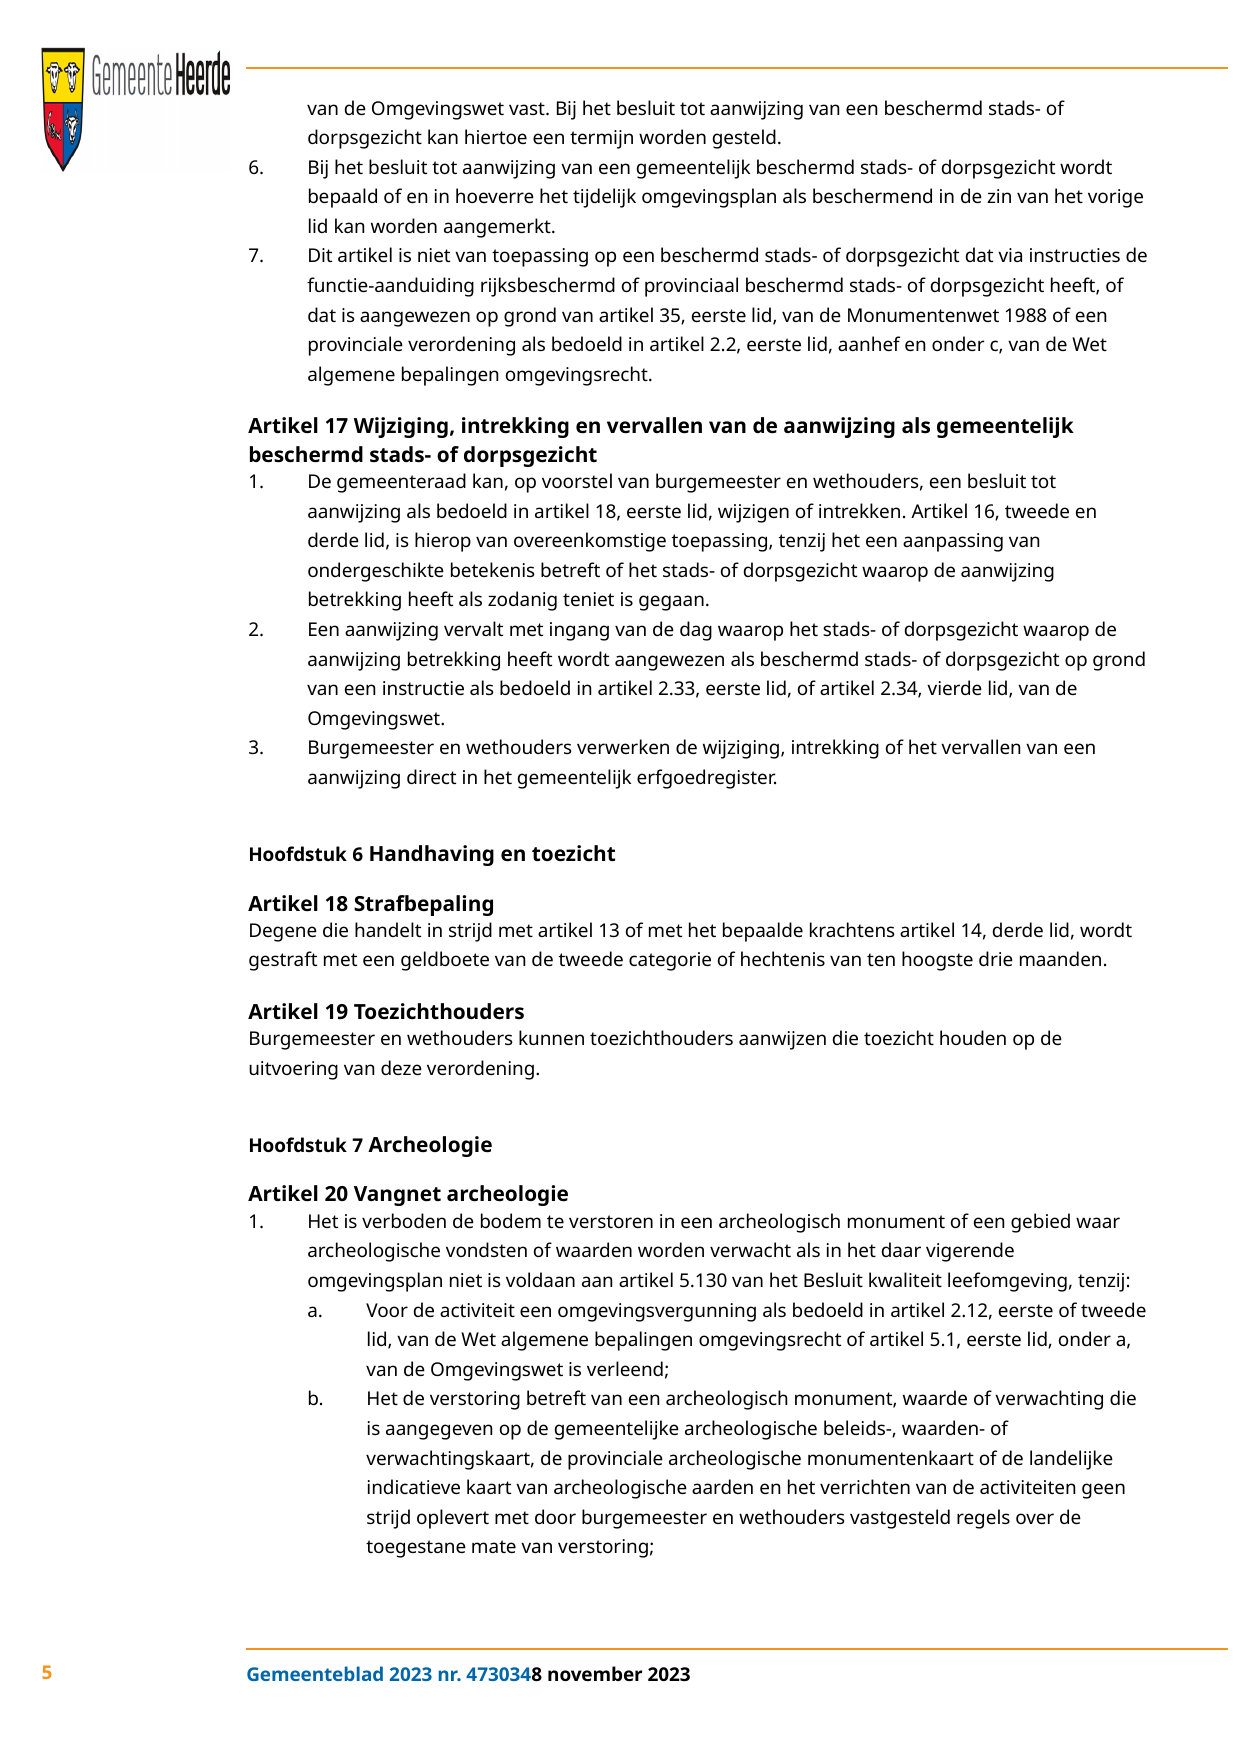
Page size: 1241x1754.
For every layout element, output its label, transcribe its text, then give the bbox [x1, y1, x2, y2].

text Burgemeester en wethouders kunnen toezichthouders aanwijzen die toezicht houden op de uitvoering van deze verordening. [248, 1026, 1152, 1081]
text Artikel 20 Vangnet archeologie [248, 1179, 1152, 1208]
text Degene die handelt in strijd met artikel 13 of met het bepaalde krachtens artikel 14, derde lid, wordt gestraft met een geldboete van de tweede categorie of hechtenis van ten hoogste drie maanden. [248, 917, 1152, 972]
list Burgemeester en wethouders verwerken de wijziging, intrekking of het vervallen van een aanwijzing direct in het gemeentelijk erfgoedregister. [248, 734, 1152, 790]
text Hoofdstuk 6 Handhaving en toezicht [248, 839, 1152, 868]
text Artikel 18 Strafbepaling [248, 889, 1152, 917]
list Voor de activiteit een omgevingsvergunning als bedoeld in artikel 2.12, eerste of tweede lid, van de Wet algemene bepalingen omgevingsrecht of artikel 5.1, eerste lid, onder a, van de Omgevingswet is verleend; [307, 1297, 1152, 1382]
text Hoofdstuk 7 Archeologie [248, 1130, 1152, 1159]
list Het is verboden de bodem te verstoren in een archeologisch monument of een gebied waar archeologische vondsten of waarden worden verwacht als in het daar vigerende omgevingsplan niet is voldaan aan artikel 5.130 van het Besluit kwaliteit leefomgeving, tenzij: [248, 1208, 1152, 1293]
text Artikel 19 Toezichthouders [248, 997, 1152, 1026]
list Een aanwijzing vervalt met ingang van de dag waarop het stads- of dorpsgezicht waarop de aanwijzing betrekking heeft wordt aangewezen als beschermd stads- of dorpsgezicht op grond van een instructie als bedoeld in artikel 2.33, eerste lid, of artikel 2.34, vierde lid, van de Omgevingswet. [248, 616, 1152, 731]
text Artikel 17 Wijziging, intrekking en vervallen van de aanwijzing als gemeentelijk beschermd stads- of dorpsgezicht [248, 411, 1152, 468]
list Bij het besluit tot aanwijzing van een gemeentelijk beschermd stads- of dorpsgezicht wordt bepaald of en in hoeverre het tijdelijk omgevingsplan als beschermend in de zin van het vorige lid kan worden aangemerkt. [248, 154, 1152, 239]
list Dit artikel is niet van toepassing op een beschermd stads- of dorpsgezicht dat via instructies de functie-aanduiding rijksbeschermd of provinciaal beschermd stads- of dorpsgezicht heeft, of dat is aangewezen op grond van artikel 35, eerste lid, van de Monumentenwet 1988 of een provinciale verordening als bedoeld in artikel 2.2, eerste lid, aanhef en onder c, van de Wet algemene bepalingen omgevingsrecht. [248, 243, 1152, 387]
list Het de verstoring betreft van een archeologisch monument, waarde of verwachting die is aangegeven op de gemeentelijke archeologische beleids-, waarden- of verwachtingskaart, de provinciale archeologische monumentenkaart of de landelijke indicatieve kaart van archeologische aarden en het verrichten van de activiteiten geen strijd oplevert met door burgemeester en wethouders vastgesteld regels over de toegestane mate van verstoring; [307, 1386, 1152, 1559]
list van de Omgevingswet vast. Bij het besluit tot aanwijzing van een beschermd stads- of dorpsgezicht kan hiertoe een termijn worden gesteld. [248, 95, 1152, 150]
list De gemeenteraad kan, op voorstel van burgemeester en wethouders, een besluit tot aanwijzing als bedoeld in artikel 18, eerste lid, wijzigen of intrekken. Artikel 16, tweede en derde lid, is hierop van overeenkomstige toepassing, tenzij het een aanpassing van ondergeschikte betekenis betreft of het stads- of dorpsgezicht waarop de aanwijzing betrekking heeft als zodanig teniet is gegaan. [248, 468, 1152, 612]
picture [41, 47, 231, 172]
